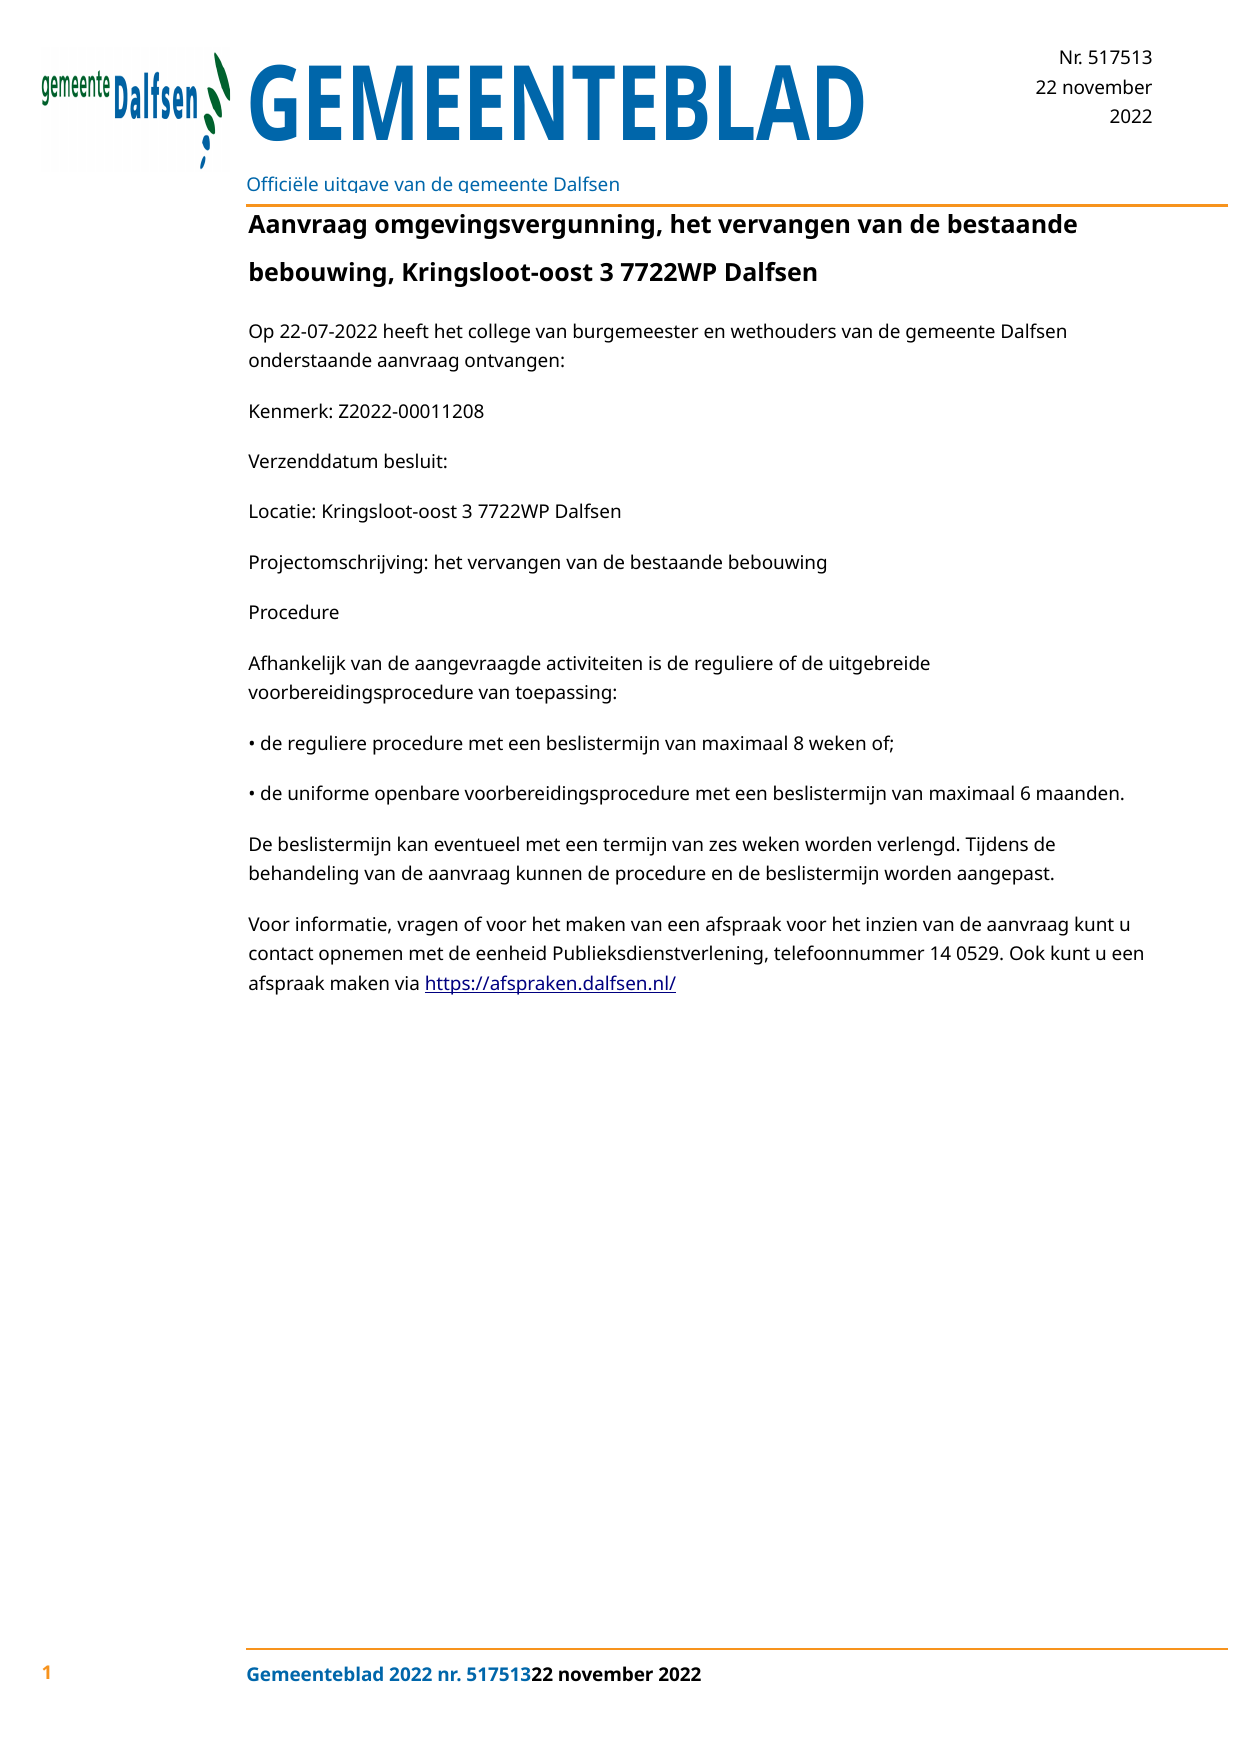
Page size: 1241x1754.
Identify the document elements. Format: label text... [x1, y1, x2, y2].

text Voor informatie, vragen of voor het maken van een afspraak voor het inzien van de aanvraag kunt u contact opnemen met de eenheid Publieksdienstverlening, telefoonnummer 14 0529. Ook kunt u een afspraak maken via https://afspraken.dalfsen.nl/ [248, 911, 1152, 996]
text Projectomschrijving: het vervangen van de bestaande bebouwing [248, 549, 1152, 575]
text Procedure [248, 599, 1152, 625]
text De beslistermijn kan eventueel met een termijn van zes weken worden verlengd. Tijdens de behandeling van de aanvraag kunnen de procedure en de beslistermijn worden aangepast. [248, 831, 1152, 886]
text Kenmerk: Z2022-00011208 [248, 398, 1152, 424]
text Locatie: Kringsloot-oost 3 7722WP Dalfsen [248, 499, 1152, 524]
picture [41, 47, 231, 172]
text Afhankelijk van de aangevraagde activiteiten is de reguliere of de uitgebreide voorbereidingsprocedure van toepassing: [248, 650, 1152, 705]
text Op 22-07-2022 heeft het college van burgemeester en wethouders van de gemeente Dalfsen onderstaande aanvraag ontvangen: [248, 318, 1152, 373]
text • de reguliere procedure met een beslistermijn van maximaal 8 weken of; [248, 730, 1152, 756]
text Verzenddatum besluit: [248, 448, 1152, 474]
text • de uniforme openbare voorbereidingsprocedure met een beslistermijn van maximaal 6 maanden. [248, 780, 1152, 806]
text Aanvraag omgevingsvergunning, het vervangen van de bestaande bebouwing, Kringsloot-oost 3 7722WP Dalfsen [248, 207, 1152, 288]
